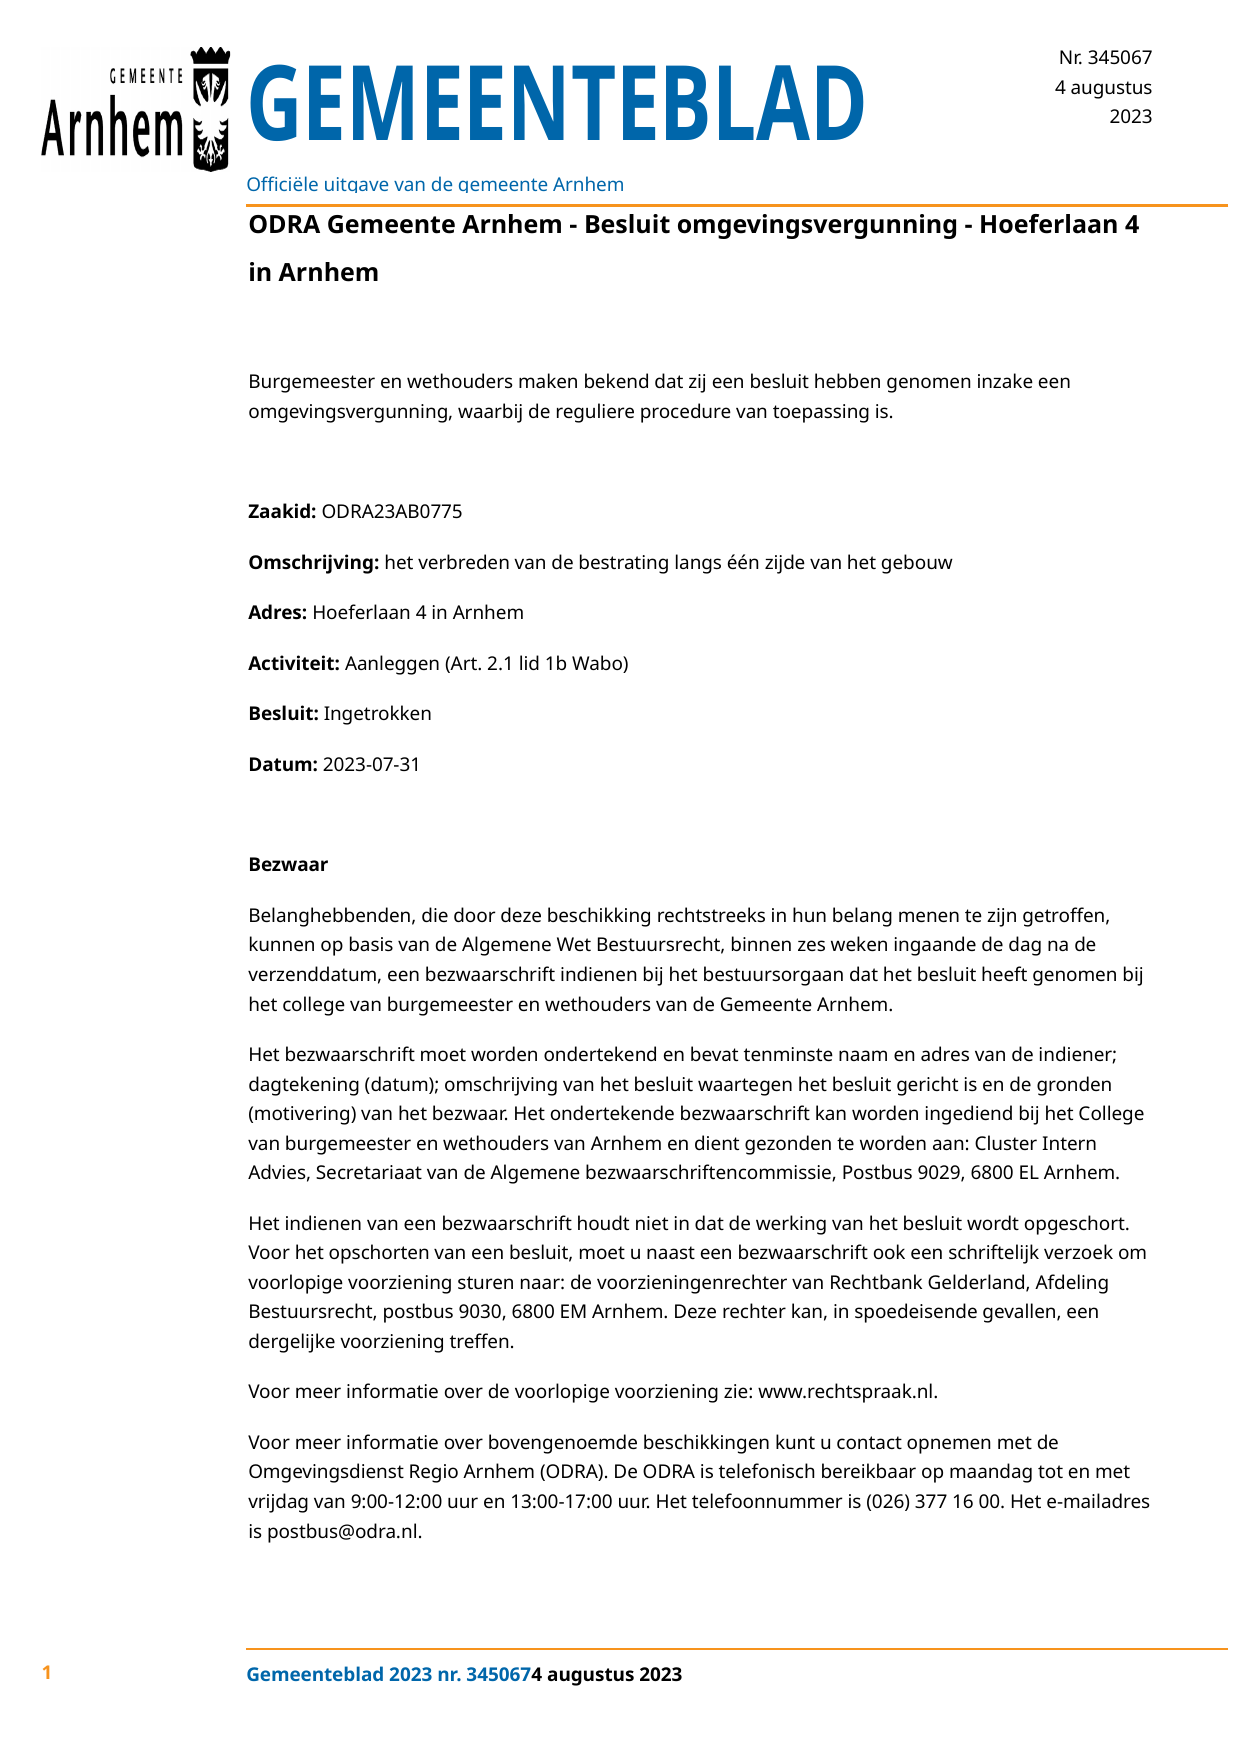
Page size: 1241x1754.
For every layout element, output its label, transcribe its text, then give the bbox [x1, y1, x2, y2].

text Het indienen van een bezwaarschrift houdt niet in dat de werking van het besluit wordt opgeschort. Voor het opschorten van een besluit, moet u naast een bezwaarschrift ook een schriftelijk verzoek om voorlopige voorziening sturen naar: de voorzieningenrechter van Rechtbank Gelderland, Afdeling Bestuursrecht, postbus 9030, 6800 EM Arnhem. Deze rechter kan, in spoedeisende gevallen, een dergelijke voorziening treffen. [248, 1210, 1152, 1354]
text Belanghebbenden, die door deze beschikking rechtstreeks in hun belang menen te zijn getroffen, kunnen op basis van de Algemene Wet Bestuursrecht, binnen zes weken ingaande de dag na de verzenddatum, een bezwaarschrift indienen bij het bestuursorgaan dat het besluit heeft genomen bij het college van burgemeester en wethouders van de Gemeente Arnhem. [248, 902, 1152, 1017]
picture [41, 47, 231, 172]
text Datum: 2023-07-31 [248, 751, 1152, 777]
text ODRA Gemeente Arnhem - Besluit omgevingsvergunning - Hoeferlaan 4 in Arnhem [248, 207, 1152, 288]
text Besluit: Ingetrokken [248, 700, 1152, 726]
text Adres: Hoeferlaan 4 in Arnhem [248, 599, 1152, 625]
text Voor meer informatie over bovengenoemde beschikkingen kunt u contact opnemen met de Omgevingsdienst Regio Arnhem (ODRA). De ODRA is telefonisch bereikbaar op maandag tot en met vrijdag van 9:00-12:00 uur en 13:00-17:00 uur. Het telefoonnummer is (026) 377 16 00. Het e-mailadres is postbus@odra.nl. [248, 1429, 1152, 1544]
text Bezwaar [248, 852, 1152, 877]
text Omschrijving: het verbreden van de bestrating langs één zijde van het gebouw [248, 549, 1152, 575]
text Zaakid: ODRA23AB0775 [248, 499, 1152, 524]
text Burgemeester en wethouders maken bekend dat zij een besluit hebben genomen inzake een omgevingsvergunning, waarbij de reguliere procedure van toepassing is. [248, 368, 1152, 424]
text Voor meer informatie over de voorlopige voorziening zie: www.rechtspraak.nl. [248, 1379, 1152, 1404]
text Activiteit: Aanleggen (Art. 2.1 lid 1b Wabo) [248, 650, 1152, 676]
text Het bezwaarschrift moet worden ondertekend en bevat tenminste naam en adres van de indiener; dagtekening (datum); omschrijving van het besluit waartegen het besluit gericht is en de gronden (motivering) van het bezwaar. Het ondertekende bezwaarschrift kan worden ingediend bij het College van burgemeester en wethouders van Arnhem en dient gezonden te worden aan: Cluster Intern Advies, Secretariaat van de Algemene bezwaarschriftencommissie, Postbus 9029, 6800 EL Arnhem. [248, 1041, 1152, 1185]
